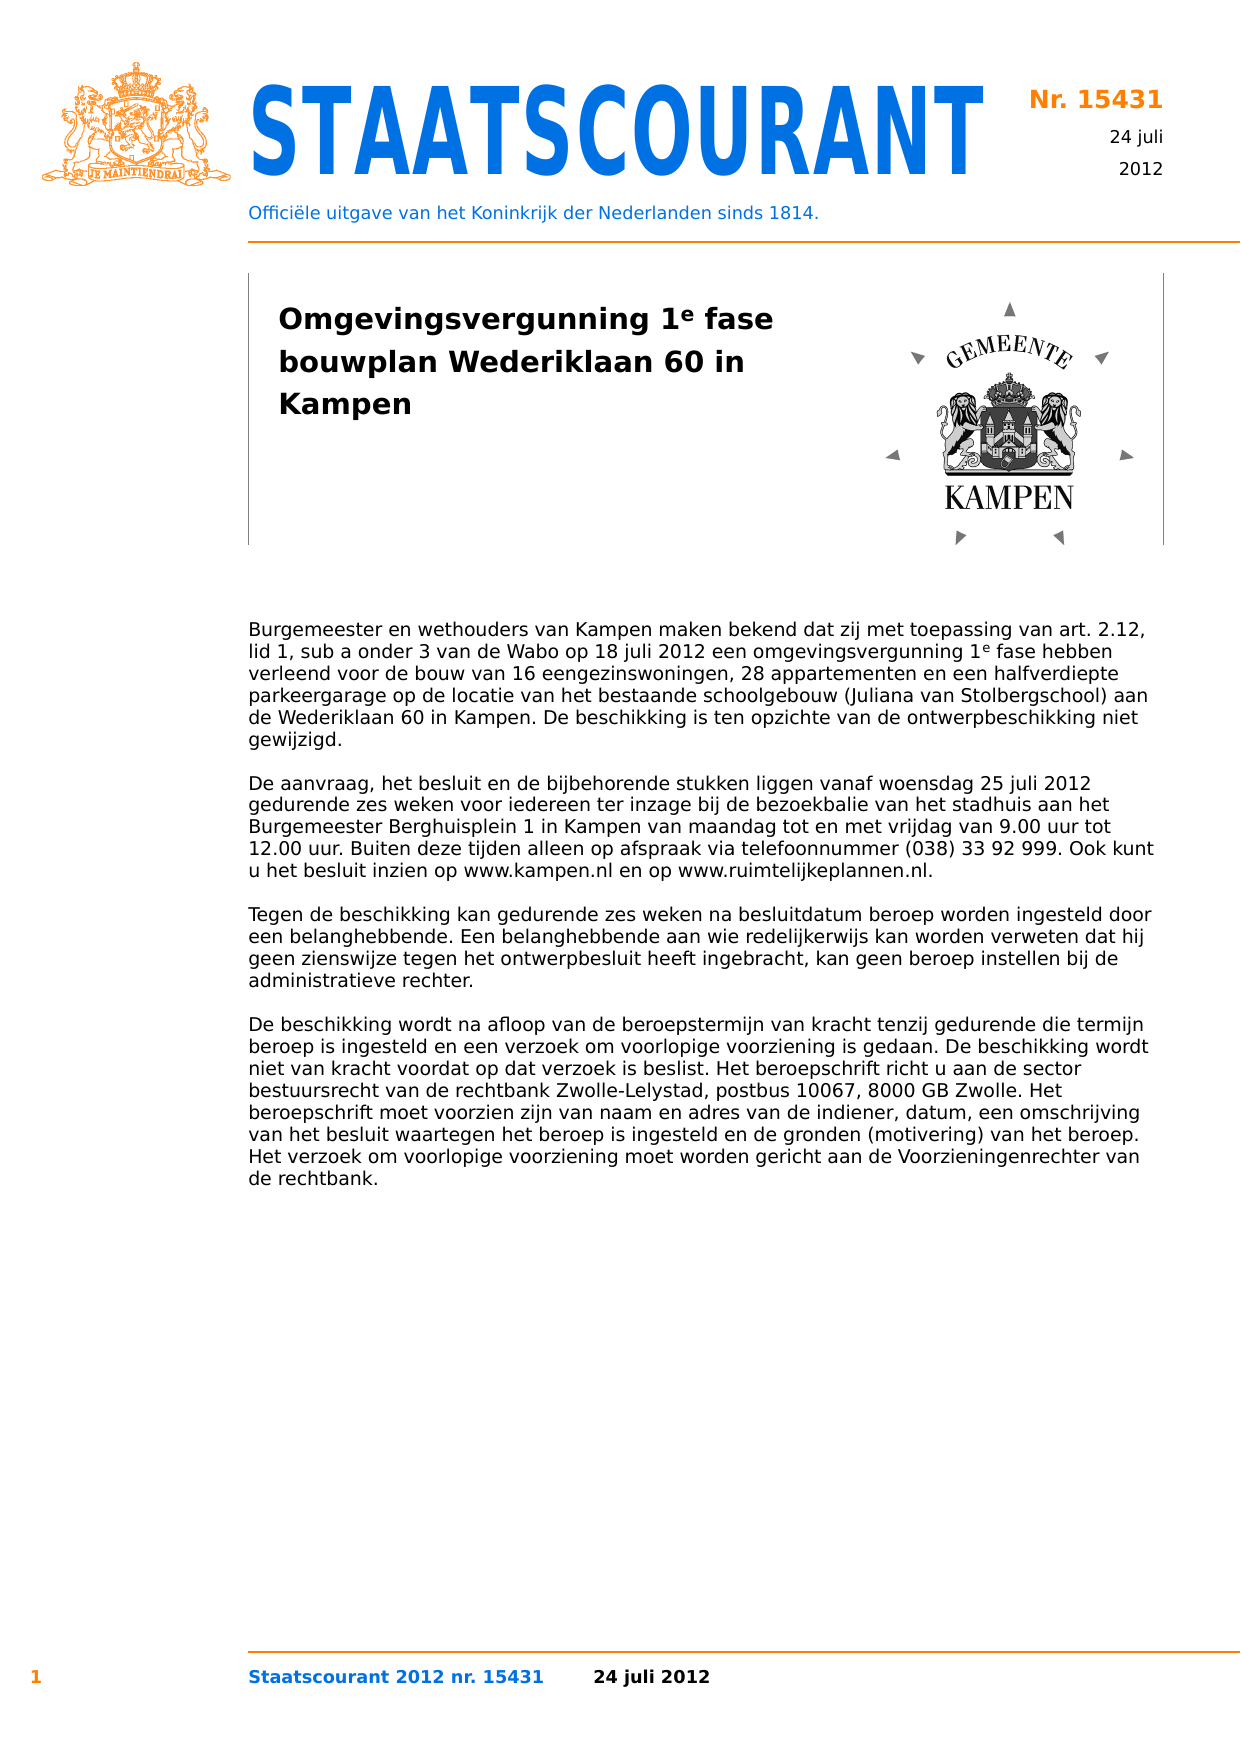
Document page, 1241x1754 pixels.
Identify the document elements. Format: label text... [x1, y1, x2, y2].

table_cell Officiële uitgave van het Koninkrijk der Nederlanden sinds 1814. [248, 203, 1240, 241]
text Tegen de beschikking kan gedurende zes weken na besluitdatum beroep worden ingesteld door een belanghebbende. Een belanghebbende aan wie redelijkerwijs kan worden verweten dat hij geen zienswijze tegen het ontwerpbesluit heeft ingebracht, kan geen beroep instellen bij de administratieve rechter. [248, 904, 1163, 992]
text De beschikking wordt na afloop van de beroepstermijn van kracht tenzij gedurende die termijn beroep is ingesteld en een verzoek om voorlopige voorziening is gedaan. De beschikking wordt niet van kracht voordat op dat verzoek is beslist. Het beroepschrift richt u aan de sector bestuursrecht van de rechtbank Zwolle-Lelystad, postbus 10067, 8000 GB Zwolle. Het beroepschrift moet voorzien zijn van naam en adres van de indiener, datum, een omschrijving van het besluit waartegen het beroep is ingesteld en de gronden (motivering) van het beroep. Het verzoek om voorlopige voorziening moet worden gericht aan de Voorzieningenrechter van de rechtbank. [248, 1014, 1163, 1190]
picture [41, 62, 231, 186]
table_header STAATSCOURANT [248, 62, 998, 203]
table_header [25, 62, 248, 241]
table_header Nr. 15431 [998, 62, 1240, 121]
table_cell 24 juli [998, 121, 1240, 153]
picture [885, 302, 1134, 545]
text Burgemeester en wethouders van Kampen maken bekend dat zij met toepassing van art. 2.12, lid 1, sub a onder 3 van de Wabo op 18 juli 2012 een omgevingsvergunning 1e fase hebben verleend voor de bouw van 16 eengezinswoningen, 28 appartementen en een halfverdiepte parkeergarage op de locatie van het bestaande schoolgebouw (Juliana van Stolbergschool) aan de Wederiklaan 60 in Kampen. De beschikking is ten opzichte van de ontwerpbeschikking niet gewijzigd. [248, 619, 1163, 751]
table_cell 2012 [998, 153, 1240, 203]
subtitle Omgevingsvergunning 1e fase bouwplan Wederiklaan 60 in Kampen [249, 273, 1163, 545]
text De aanvraag, het besluit en de bijbehorende stukken liggen vanaf woensdag 25 juli 2012 gedurende zes weken voor iedereen ter inzage bij de bezoekbalie van het stadhuis aan het Burgemeester Berghuisplein 1 in Kampen van maandag tot en met vrijdag van 9.00 uur tot 12.00 uur. Buiten deze tijden alleen op afspraak via telefoonnummer (038) 33 92 999. Ook kunt u het besluit inzien op www.kampen.nl en op www.ruimtelijkeplannen.nl. [248, 772, 1163, 882]
